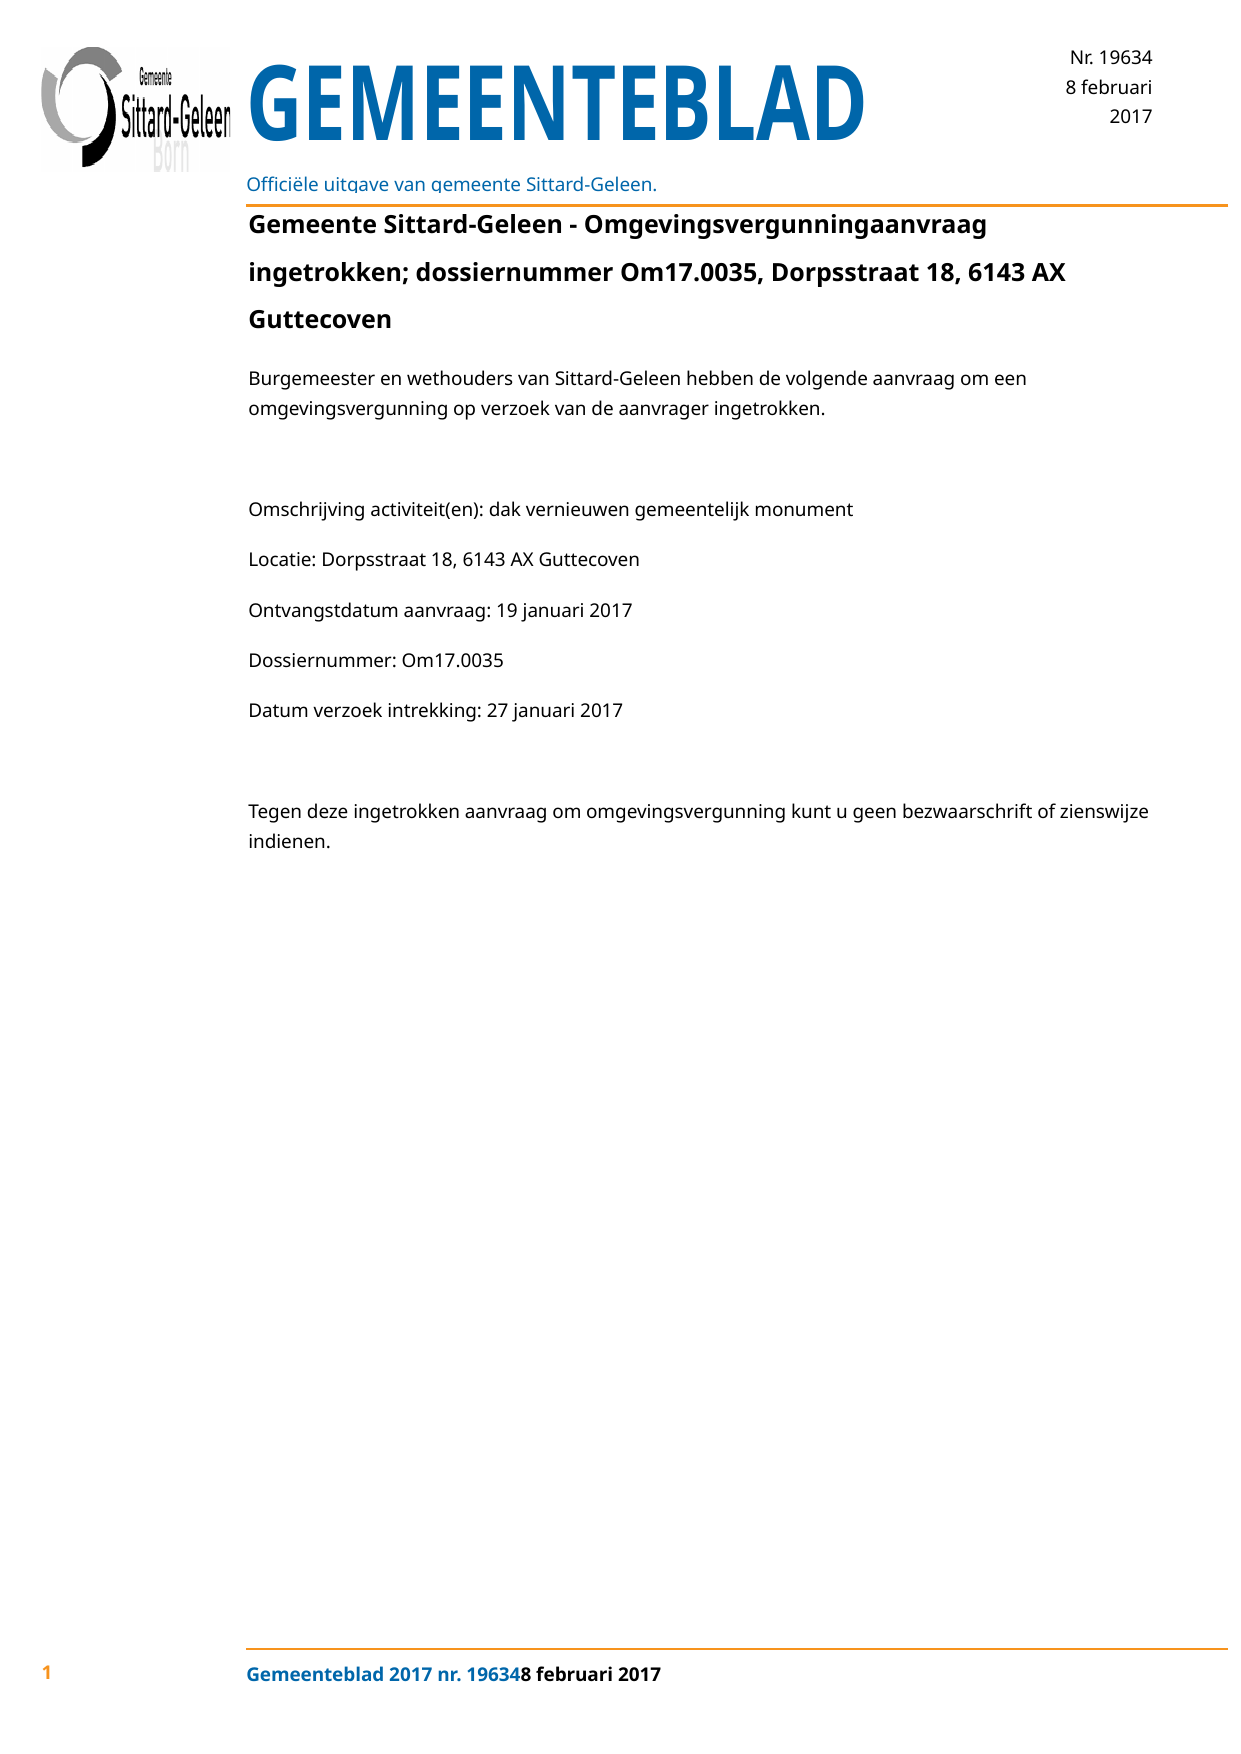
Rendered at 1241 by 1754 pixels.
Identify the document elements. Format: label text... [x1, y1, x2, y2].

text Tegen deze ingetrokken aanvraag om omgevingsvergunning kunt u geen bezwaarschrift of zienswijze indienen. [248, 798, 1152, 854]
text Burgemeester en wethouders van Sittard-Geleen hebben de volgende aanvraag om een omgevingsvergunning op verzoek van de aanvrager ingetrokken. [248, 366, 1152, 421]
text Omschrijving activiteit(en): dak vernieuwen gemeentelijk monument [248, 496, 1152, 522]
text Locatie: Dorpsstraat 18, 6143 AX Guttecoven [248, 546, 1152, 572]
picture [41, 47, 231, 172]
text Gemeente Sittard-Geleen - Omgevingsvergunningaanvraag ingetrokken; dossiernummer Om17.0035, Dorpsstraat 18, 6143 AX Guttecoven [248, 207, 1152, 336]
text Datum verzoek intrekking: 27 januari 2017 [248, 698, 1152, 723]
text Dossiernummer: Om17.0035 [248, 647, 1152, 673]
text Ontvangstdatum aanvraag: 19 januari 2017 [248, 597, 1152, 622]
